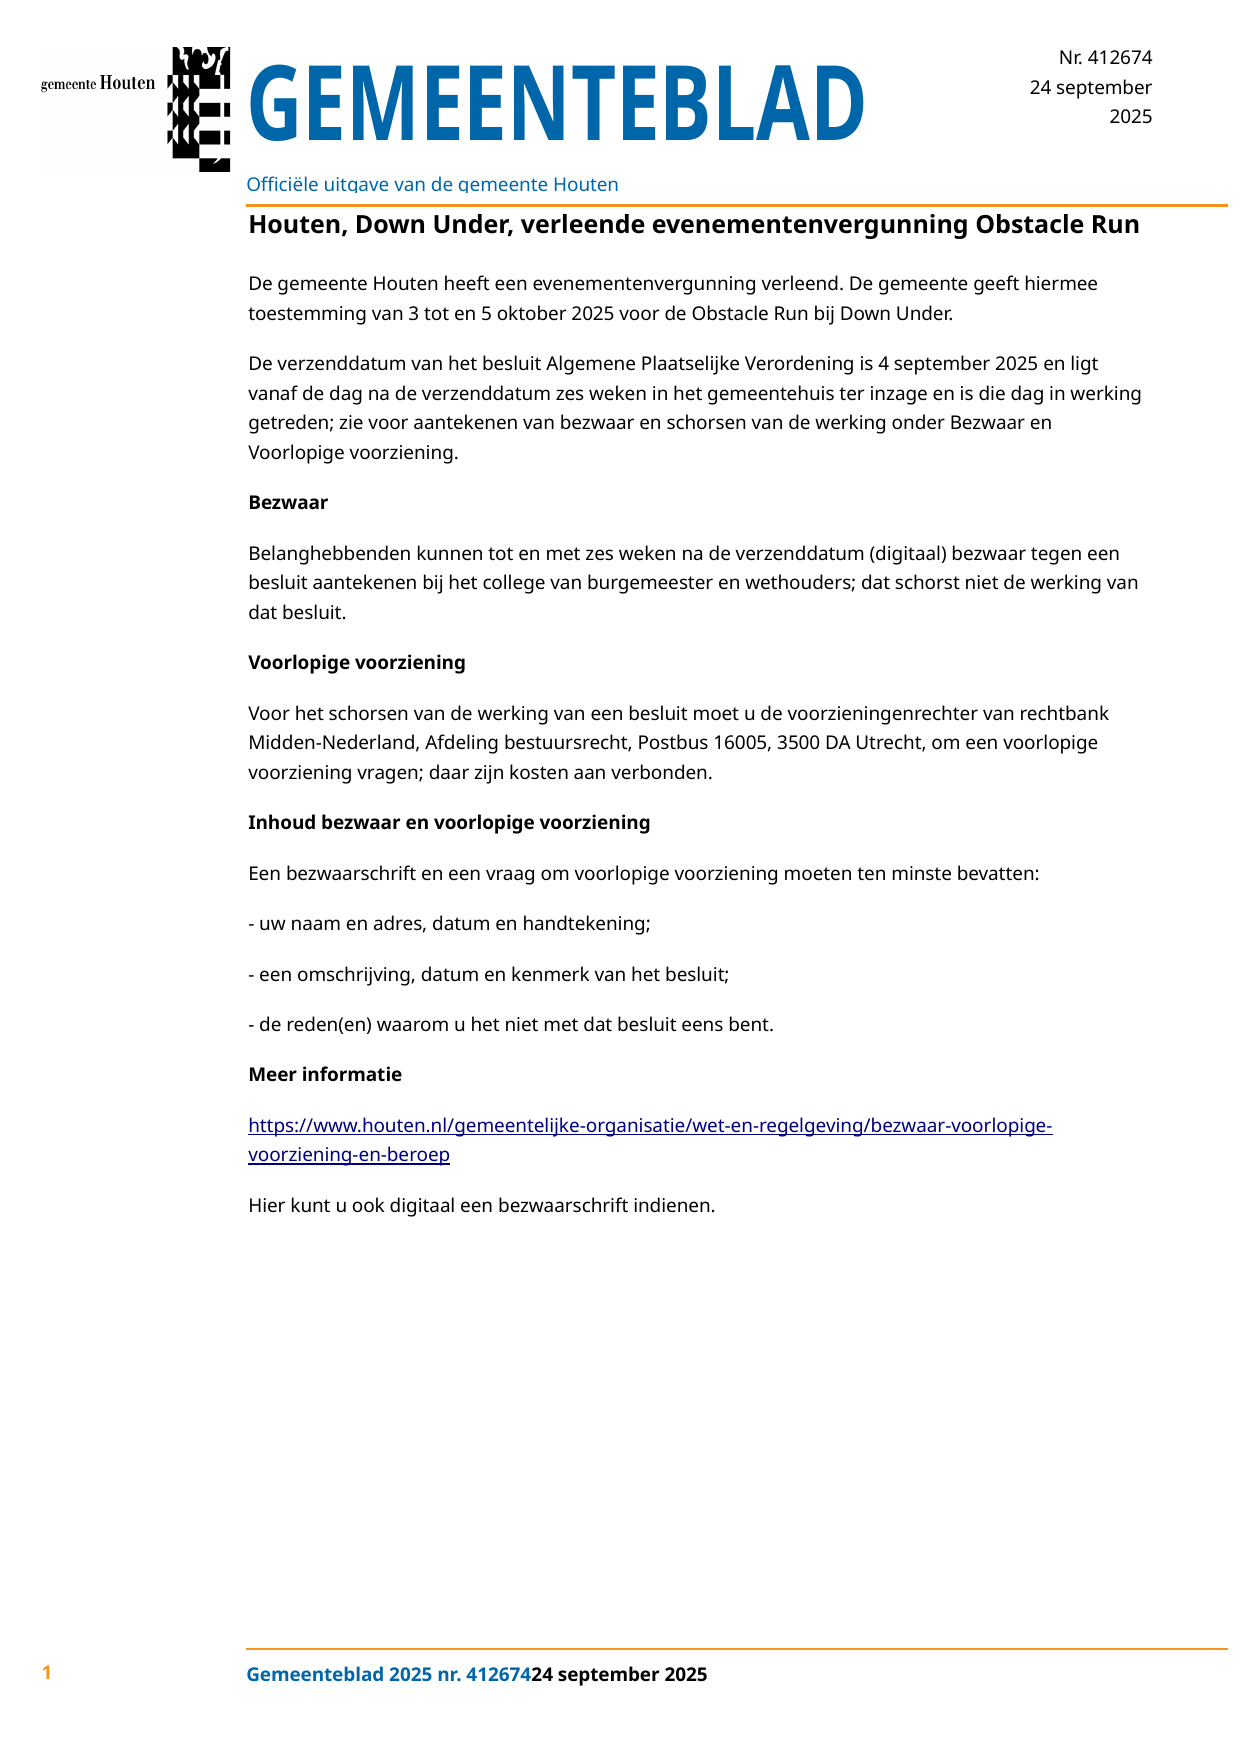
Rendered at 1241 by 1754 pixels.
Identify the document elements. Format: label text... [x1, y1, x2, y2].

text De gemeente Houten heeft een evenementenvergunning verleend. De gemeente geeft hiermee toestemming van 3 tot en 5 oktober 2025 voor de Obstacle Run bij Down Under. [248, 270, 1152, 326]
text Inhoud bezwaar en voorlopige voorziening [248, 809, 1152, 835]
text Meer informatie [248, 1062, 1152, 1087]
text Voor het schorsen van de werking van een besluit moet u de voorzieningenrechter van rechtbank Midden-Nederland, Afdeling bestuursrecht, Postbus 16005, 3500 DA Utrecht, om een voorlopige voorziening vragen; daar zijn kosten aan verbonden. [248, 700, 1152, 785]
text Bezwaar [248, 489, 1152, 515]
text - uw naam en adres, datum en handtekening; [248, 910, 1152, 936]
text Hier kunt u ook digitaal een bezwaarschrift indienen. [248, 1192, 1152, 1218]
picture [41, 47, 231, 172]
text De verzenddatum van het besluit Algemene Plaatselijke Verordening is 4 september 2025 en ligt vanaf de dag na de verzenddatum zes weken in het gemeentehuis ter inzage en is die dag in werking getreden; zie voor aantekenen van bezwaar en schorsen van de werking onder Bezwaar en Voorlopige voorziening. [248, 350, 1152, 465]
text Voorlopige voorziening [248, 649, 1152, 675]
text - de reden(en) waarom u het niet met dat besluit eens bent. [248, 1011, 1152, 1037]
text Een bezwaarschrift en een vraag om voorlopige voorziening moeten ten minste bevatten: [248, 860, 1152, 886]
text Houten, Down Under, verleende evenementenvergunning Obstacle Run [248, 207, 1152, 241]
text - een omschrijving, datum en kenmerk van het besluit; [248, 961, 1152, 986]
text https://www.houten.nl/gemeentelijke-organisatie/wet-en-regelgeving/bezwaar-voorlopige-voorziening-en-beroep [248, 1112, 1152, 1167]
text Belanghebbenden kunnen tot en met zes weken na de verzenddatum (digitaal) bezwaar tegen een besluit aantekenen bij het college van burgemeester en wethouders; dat schorst niet de werking van dat besluit. [248, 540, 1152, 625]
